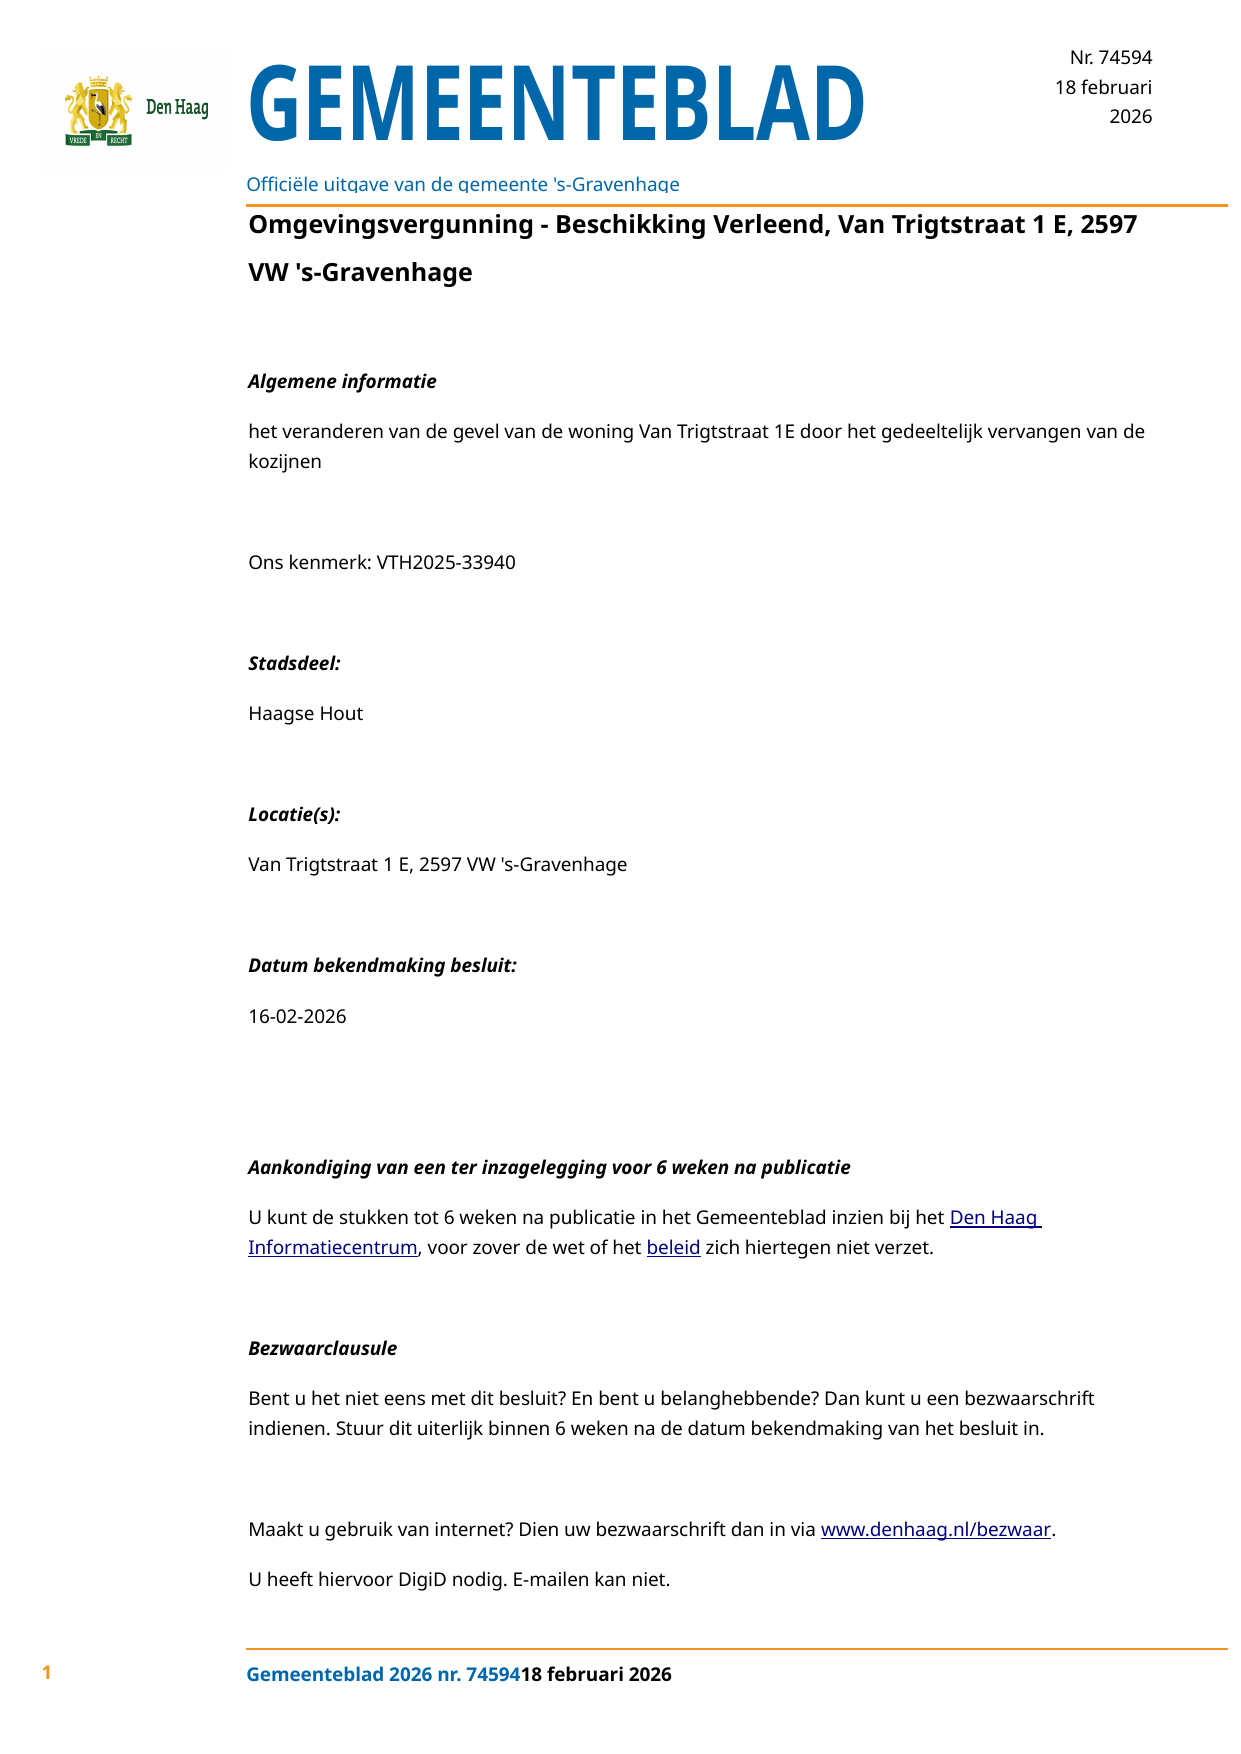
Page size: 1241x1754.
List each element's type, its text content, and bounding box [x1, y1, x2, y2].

picture [41, 47, 231, 172]
text Ons kenmerk: VTH2025-33940 [248, 549, 1152, 575]
text Stadsdeel: [248, 650, 1152, 676]
text Van Trigtstraat 1 E, 2597 VW 's-Gravenhage [248, 852, 1152, 877]
text Bent u het niet eens met dit besluit? En bent u belanghebbende? Dan kunt u een bezwaarschrift indienen. Stuur dit uiterlijk binnen 6 weken na de datum bekendmaking van het besluit in. [248, 1385, 1152, 1441]
text U heeft hiervoor DigiD nodig. E-mailen kan niet. [248, 1566, 1152, 1592]
text Omgevingsvergunning - Beschikking Verleend, Van Trigtstraat 1 E, 2597 VW 's-Gravenhage [248, 207, 1152, 288]
text 16-02-2026 [248, 1003, 1152, 1029]
text Algemene informatie [248, 368, 1152, 394]
text Aankondiging van een ter inzagelegging voor 6 weken na publicatie [248, 1154, 1152, 1180]
text Datum bekendmaking besluit: [248, 952, 1152, 978]
text Locatie(s): [248, 801, 1152, 827]
text U kunt de stukken tot 6 weken na publicatie in het Gemeenteblad inzien bij het Den Haag Informatiecentrum, voor zover de wet of het beleid zich hiertegen niet verzet. [248, 1204, 1152, 1260]
text Maakt u gebruik van internet? Dien uw bezwaarschrift dan in via www.denhaag.nl/bezwaar. [248, 1516, 1152, 1542]
text Bezwaarclausule [248, 1335, 1152, 1361]
text Haagse Hout [248, 700, 1152, 726]
text het veranderen van de gevel van de woning Van Trigtstraat 1E door het gedeeltelijk vervangen van de kozijnen [248, 419, 1152, 474]
